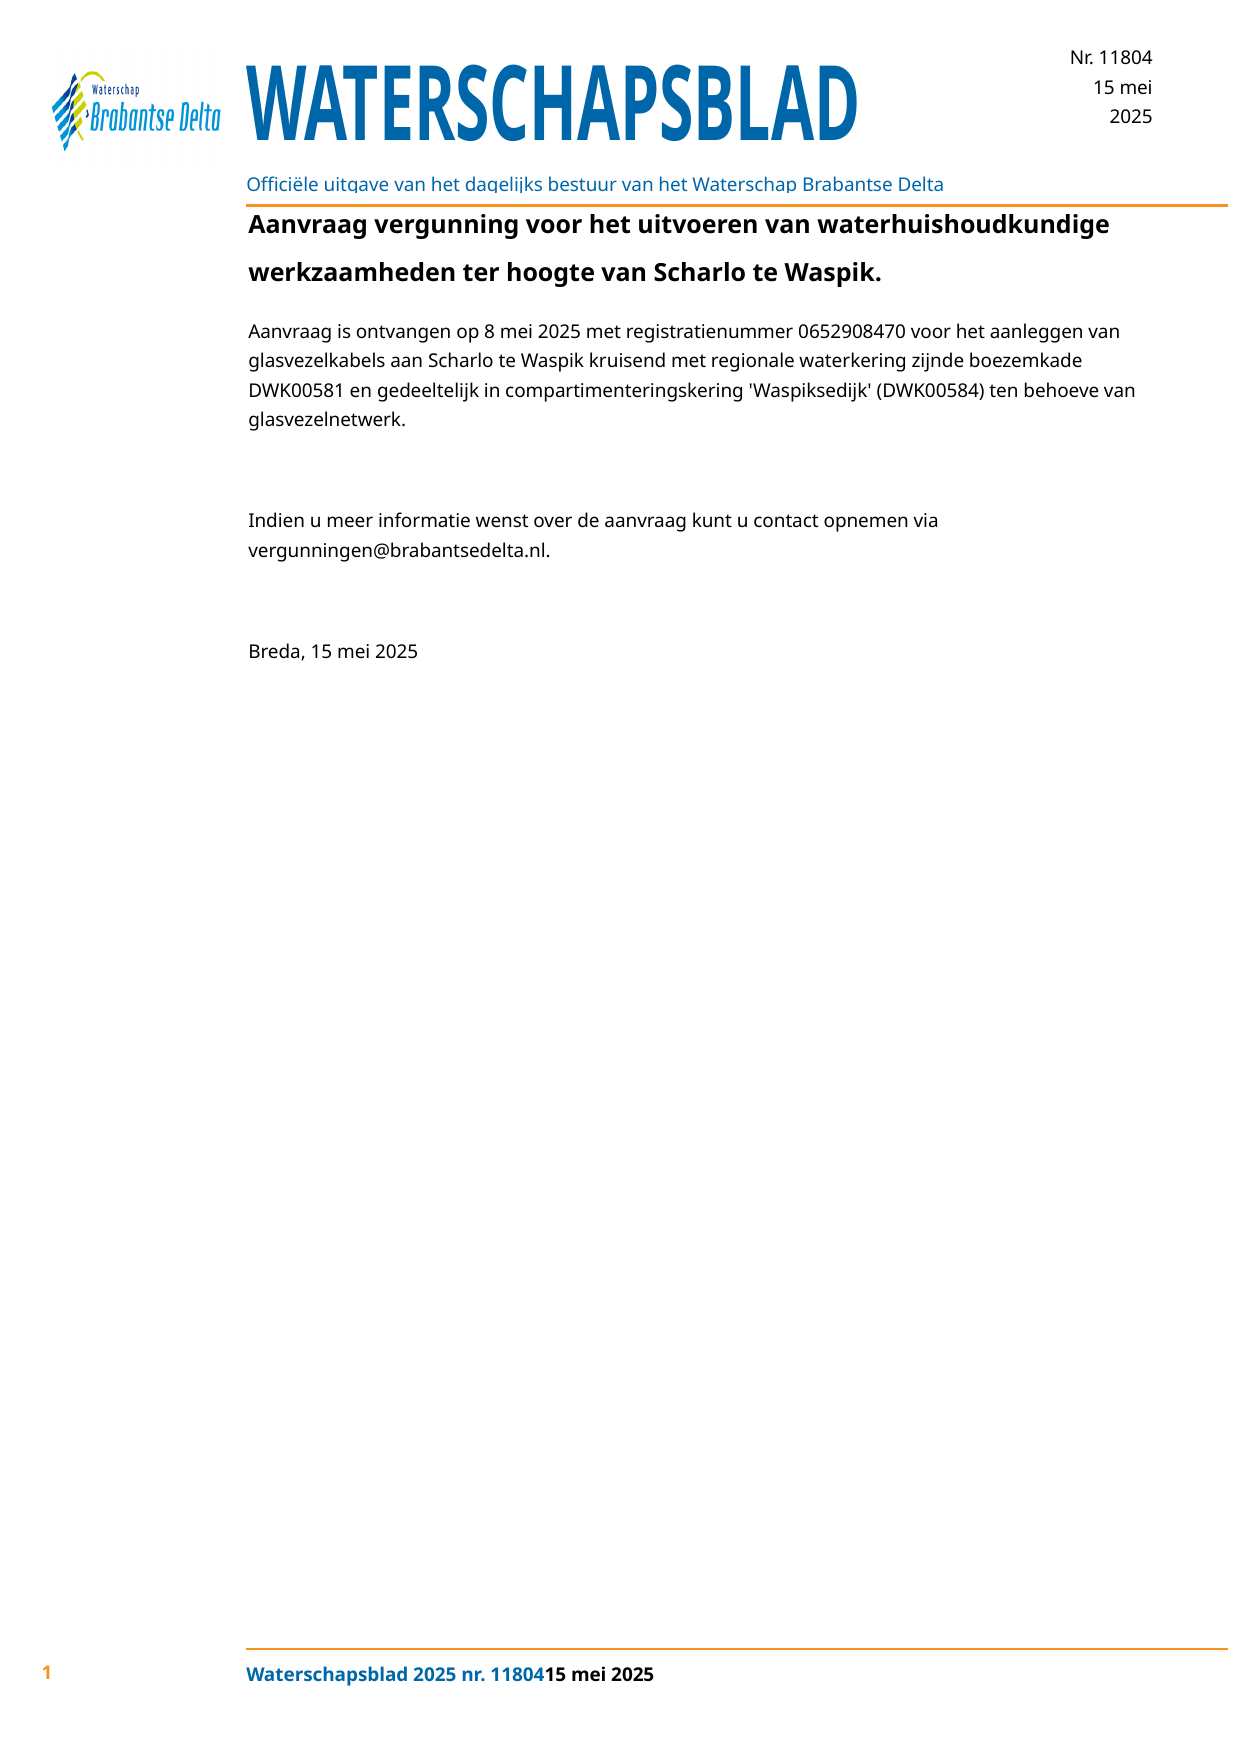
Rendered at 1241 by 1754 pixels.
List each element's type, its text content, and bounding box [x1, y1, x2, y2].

text Breda, 15 mei 2025 [248, 638, 1152, 664]
text Aanvraag is ontvangen op 8 mei 2025 met registratienummer 0652908470 voor het aanleggen van glasvezelkabels aan Scharlo te Waspik kruisend met regionale waterkering zijnde boezemkade DWK00581 en gedeeltelijk in compartimenteringskering 'Waspiksedijk' (DWK00584) ten behoeve van glasvezelnetwerk. [248, 318, 1152, 432]
text Aanvraag vergunning voor het uitvoeren van waterhuishoudkundige werkzaamheden ter hoogte van Scharlo te Waspik. [248, 207, 1152, 288]
picture [41, 47, 231, 172]
text Indien u meer informatie wenst over de aanvraag kunt u contact opnemen via vergunningen@brabantsedelta.nl. [248, 507, 1152, 563]
